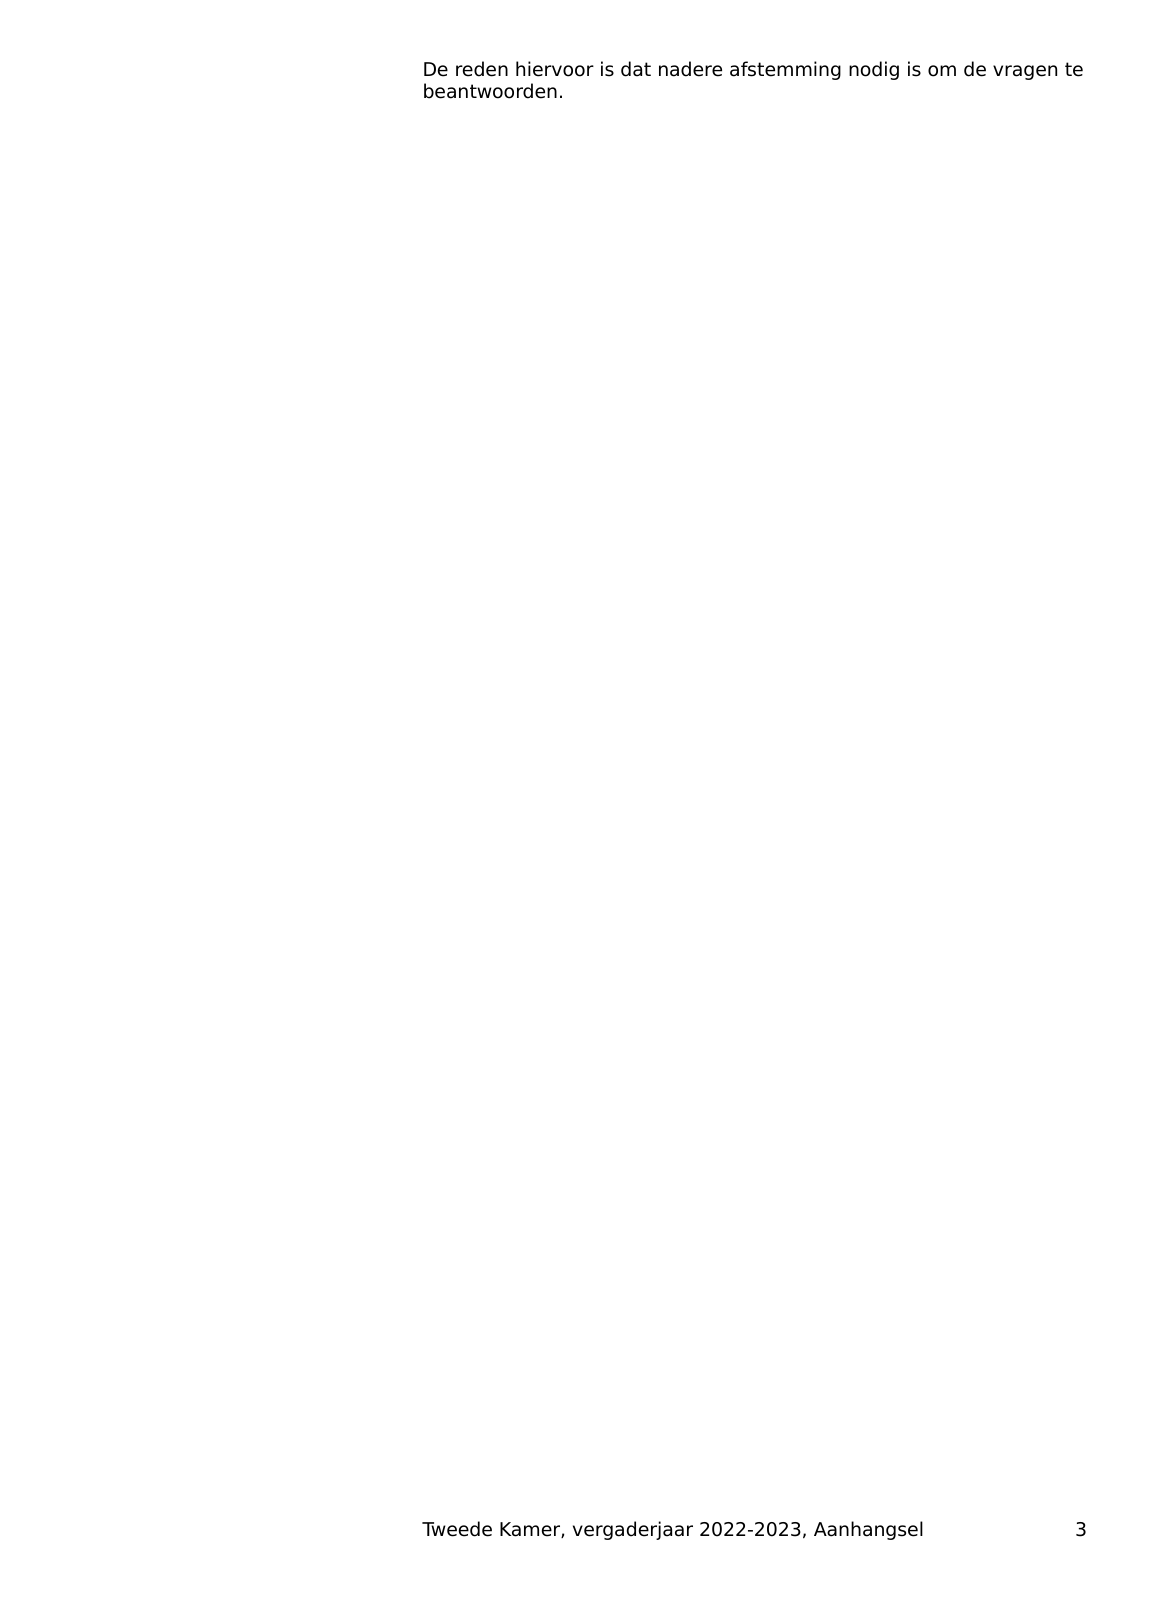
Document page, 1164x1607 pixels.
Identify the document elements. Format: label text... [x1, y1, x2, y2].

text De reden hiervoor is dat nadere afstemming nodig is om de vragen te beantwoorden. [422, 59, 1087, 103]
